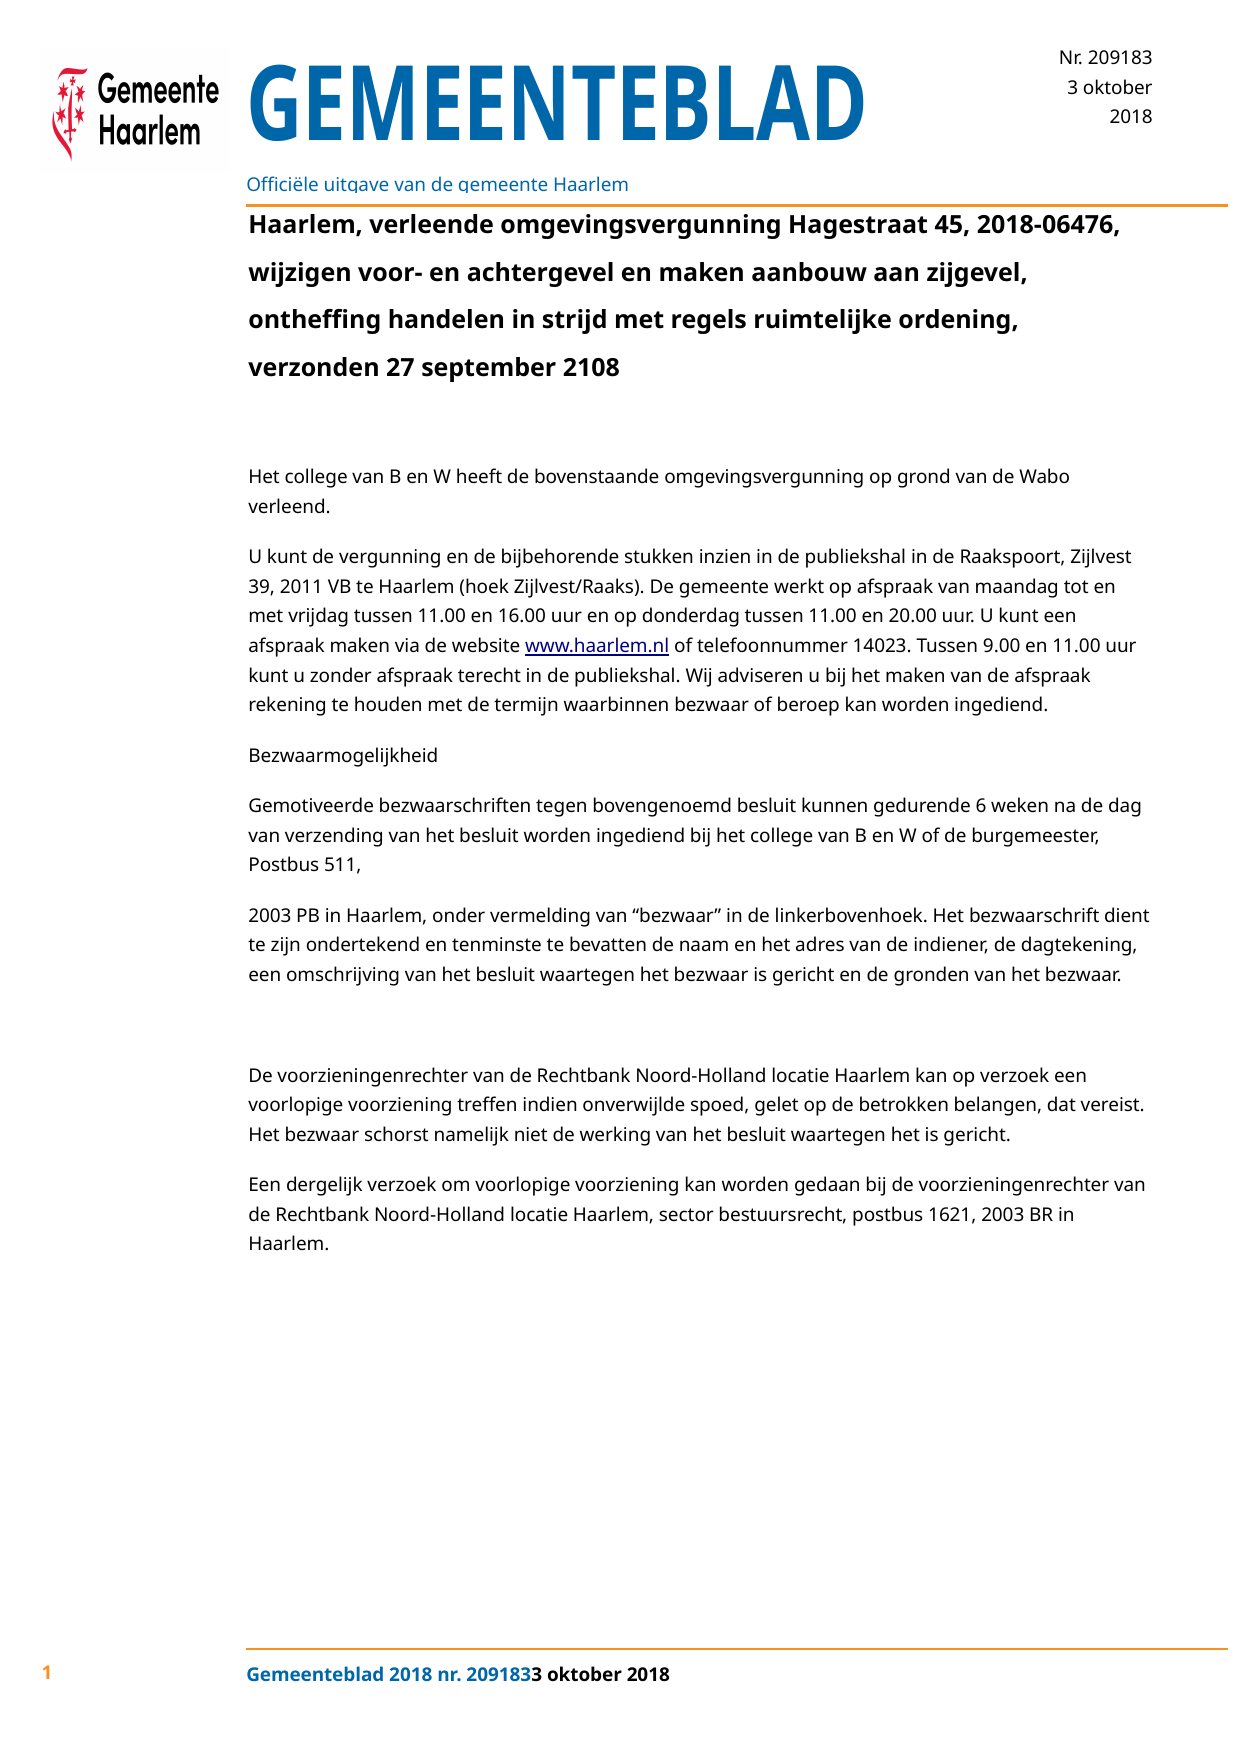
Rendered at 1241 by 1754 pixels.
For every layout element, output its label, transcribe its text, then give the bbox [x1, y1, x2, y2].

text Een dergelijk verzoek om voorlopige voorziening kan worden gedaan bij de voorzieningenrechter van de Rechtbank Noord-Holland locatie Haarlem, sector bestuursrecht, postbus 1621, 2003 BR in Haarlem. [248, 1171, 1152, 1256]
text Bezwaarmogelijkheid [248, 742, 1152, 768]
picture [41, 47, 231, 172]
text Haarlem, verleende omgevingsvergunning Hagestraat 45, 2018-06476, wijzigen voor- en achtergevel en maken aanbouw aan zijgevel, ontheffing handelen in strijd met regels ruimtelijke ordening, verzonden 27 september 2108 [248, 207, 1152, 384]
text Gemotiveerde bezwaarschriften tegen bovengenoemd besluit kunnen gedurende 6 weken na de dag van verzending van het besluit worden ingediend bij het college van B en W of de burgemeester, Postbus 511, [248, 792, 1152, 877]
text De voorzieningenrechter van de Rechtbank Noord-Holland locatie Haarlem kan op verzoek een voorlopige voorziening treffen indien onverwijlde spoed, gelet op de betrokken belangen, dat vereist. Het bezwaar schorst namelijk niet de werking van het besluit waartegen het is gericht. [248, 1062, 1152, 1147]
text Het college van B en W heeft de bovenstaande omgevingsvergunning op grond van de Wabo verleend. [248, 463, 1152, 519]
text 2003 PB in Haarlem, onder vermelding van “bezwaar” in de linkerbovenhoek. Het bezwaarschrift dient te zijn ondertekend en tenminste te bevatten de naam en het adres van de indiener, de dagtekening, een omschrijving van het besluit waartegen het bezwaar is gericht en de gronden van het bezwaar. [248, 902, 1152, 987]
text U kunt de vergunning en de bijbehorende stukken inzien in de publiekshal in de Raakspoort, Zijlvest 39, 2011 VB te Haarlem (hoek Zijlvest/Raaks). De gemeente werkt op afspraak van maandag tot en met vrijdag tussen 11.00 en 16.00 uur en op donderdag tussen 11.00 en 20.00 uur. U kunt een afspraak maken via de website www.haarlem.nl of telefoonnummer 14023. Tussen 9.00 en 11.00 uur kunt u zonder afspraak terecht in de publiekshal. Wij adviseren u bij het maken van de afspraak rekening te houden met de termijn waarbinnen bezwaar of beroep kan worden ingediend. [248, 543, 1152, 717]
